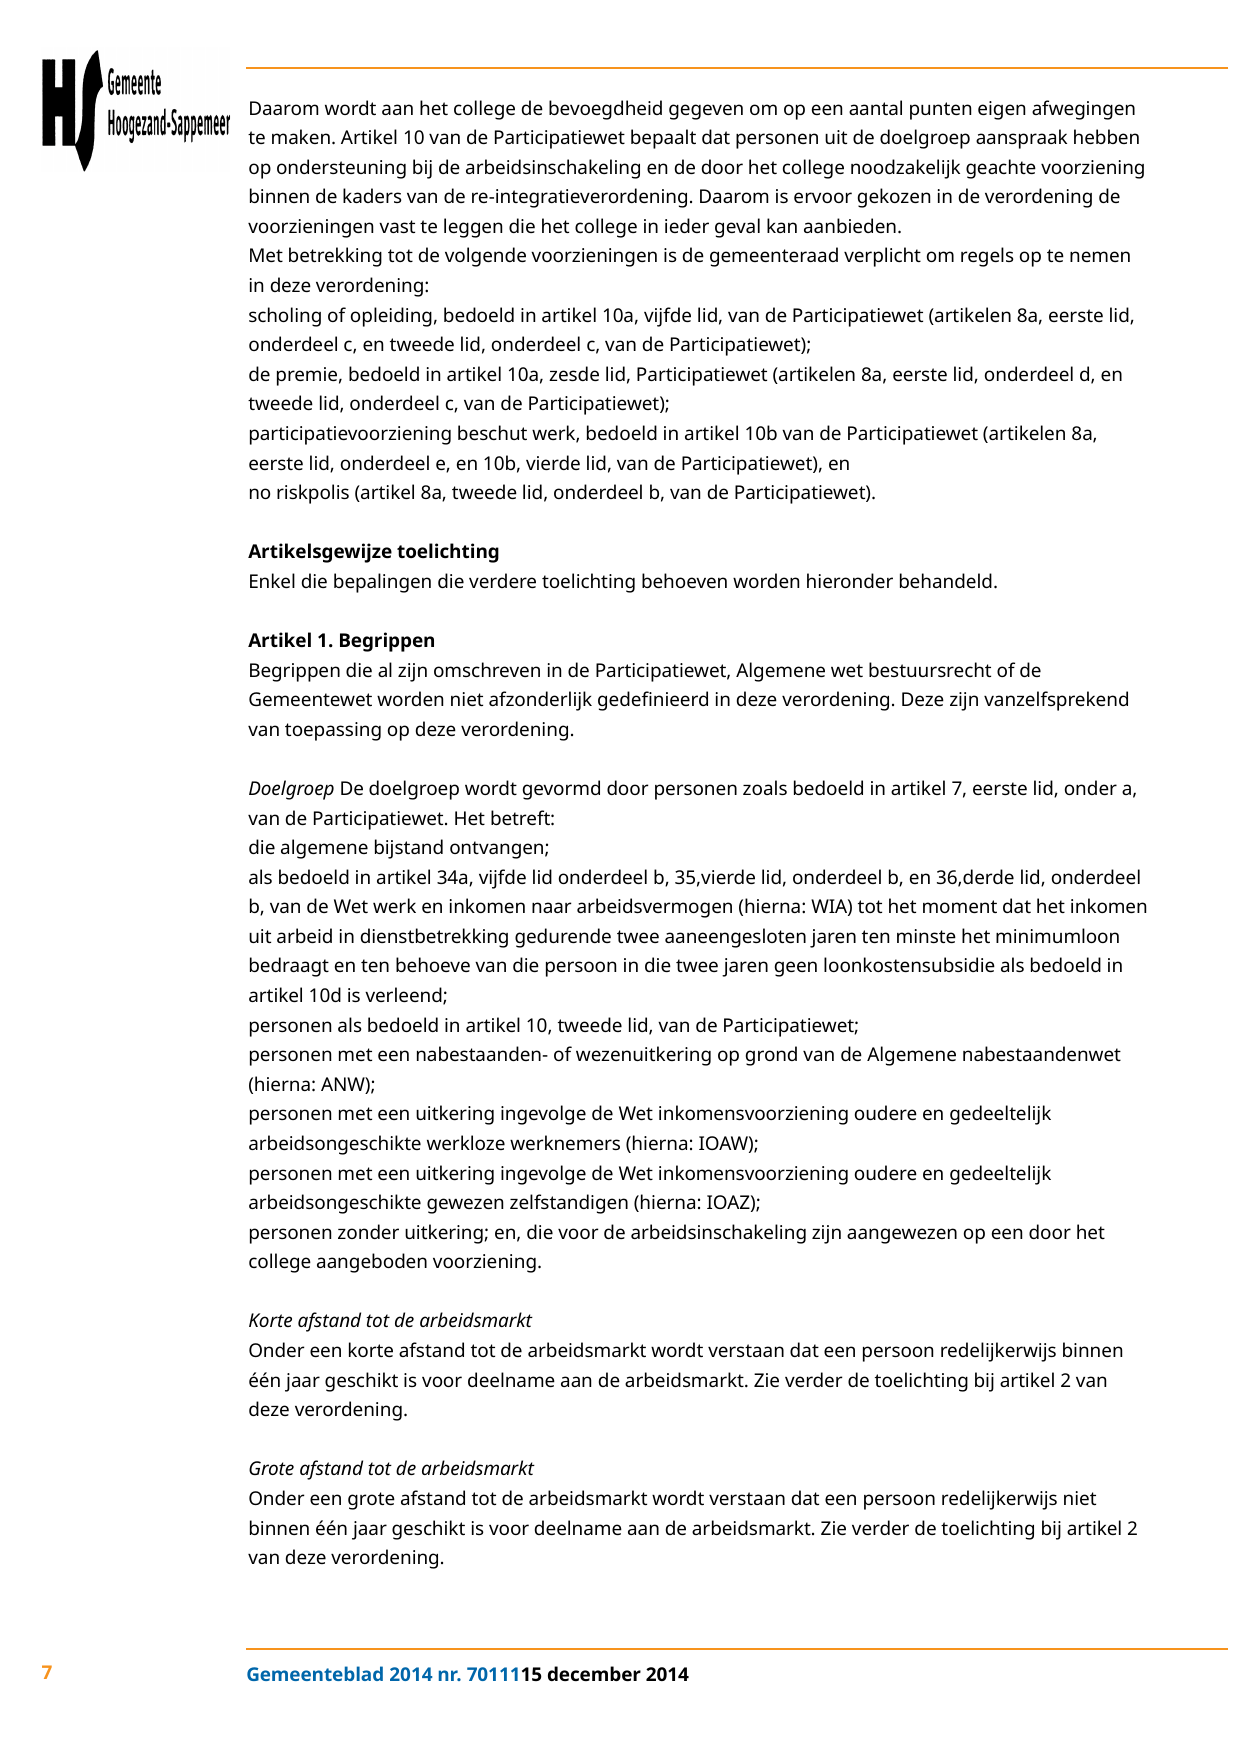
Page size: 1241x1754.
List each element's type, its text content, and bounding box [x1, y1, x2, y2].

text Korte afstand tot de arbeidsmarkt [248, 1308, 1152, 1333]
text Daarom wordt aan het college de bevoegdheid gegeven om op een aantal punten eigen afwegingen te maken. Artikel 10 van de Participatiewet bepaalt dat personen uit de doelgroep aanspraak hebben op ondersteuning bij de arbeidsinschakeling en de door het college noodzakelijk geachte voorziening binnen de kaders van de re-integratieverordening. Daarom is ervoor gekozen in de verordening de voorzieningen vast te leggen die het college in ieder geval kan aanbieden. [248, 95, 1152, 239]
text Onder een grote afstand tot de arbeidsmarkt wordt verstaan dat een persoon redelijkerwijs niet binnen één jaar geschikt is voor deelname aan de arbeidsmarkt. Zie verder de toelichting bij artikel 2 van deze verordening. [248, 1485, 1152, 1570]
text Artikel 1. Begrippen [248, 627, 1152, 653]
text Enkel die bepalingen die verdere toelichting behoeven worden hieronder behandeld. [248, 568, 1152, 594]
text personen met een nabestaanden- of wezenuitkering op grond van de Algemene nabestaandenwet (hierna: ANW); [248, 1041, 1152, 1097]
text die algemene bijstand ontvangen; [248, 834, 1152, 860]
text de premie, bedoeld in artikel 10a, zesde lid, Participatiewet (artikelen 8a, eerste lid, onderdeel d, en tweede lid, onderdeel c, van de Participatiewet); [248, 361, 1152, 416]
text no riskpolis (artikel 8a, tweede lid, onderdeel b, van de Participatiewet). [248, 479, 1152, 505]
text personen met een uitkering ingevolge de Wet inkomensvoorziening oudere en gedeeltelijk arbeidsongeschikte gewezen zelfstandigen (hierna: IOAZ); [248, 1160, 1152, 1215]
text Begrippen die al zijn omschreven in de Participatiewet, Algemene wet bestuursrecht of de Gemeentewet worden niet afzonderlijk gedefinieerd in deze verordening. Deze zijn vanzelfsprekend van toepassing op deze verordening. [248, 657, 1152, 742]
text Onder een korte afstand tot de arbeidsmarkt wordt verstaan dat een persoon redelijkerwijs binnen één jaar geschikt is voor deelname aan de arbeidsmarkt. Zie verder de toelichting bij artikel 2 van deze verordening. [248, 1337, 1152, 1422]
text als bedoeld in artikel 34a, vijfde lid onderdeel b, 35,vierde lid, onderdeel b, en 36,derde lid, onderdeel b, van de Wet werk en inkomen naar arbeidsvermogen (hierna: WIA) tot het moment dat het inkomen uit arbeid in dienstbetrekking gedurende twee aaneengesloten jaren ten minste het minimumloon bedraagt en ten behoeve van die persoon in die twee jaren geen loonkostensubsidie als bedoeld in artikel 10d is verleend; [248, 864, 1152, 1008]
text Artikelsgewijze toelichting [248, 538, 1152, 564]
picture [41, 47, 231, 172]
text Doelgroep De doelgroep wordt gevormd door personen zoals bedoeld in artikel 7, eerste lid, onder a, van de Participatiewet. Het betreft: [248, 775, 1152, 831]
text participatievoorziening beschut werk, bedoeld in artikel 10b van de Participatiewet (artikelen 8a, eerste lid, onderdeel e, en 10b, vierde lid, van de Participatiewet), en [248, 420, 1152, 476]
text Met betrekking tot de volgende voorzieningen is de gemeenteraad verplicht om regels op te nemen in deze verordening: [248, 243, 1152, 298]
text personen met een uitkering ingevolge de Wet inkomensvoorziening oudere en gedeeltelijk arbeidsongeschikte werkloze werknemers (hierna: IOAW); [248, 1101, 1152, 1156]
text personen als bedoeld in artikel 10, tweede lid, van de Participatiewet; [248, 1012, 1152, 1038]
text Grote afstand tot de arbeidsmarkt [248, 1456, 1152, 1481]
text scholing of opleiding, bedoeld in artikel 10a, vijfde lid, van de Participatiewet (artikelen 8a, eerste lid, onderdeel c, en tweede lid, onderdeel c, van de Participatiewet); [248, 302, 1152, 357]
text personen zonder uitkering; en, die voor de arbeidsinschakeling zijn aangewezen op een door het college aangeboden voorziening. [248, 1219, 1152, 1274]
